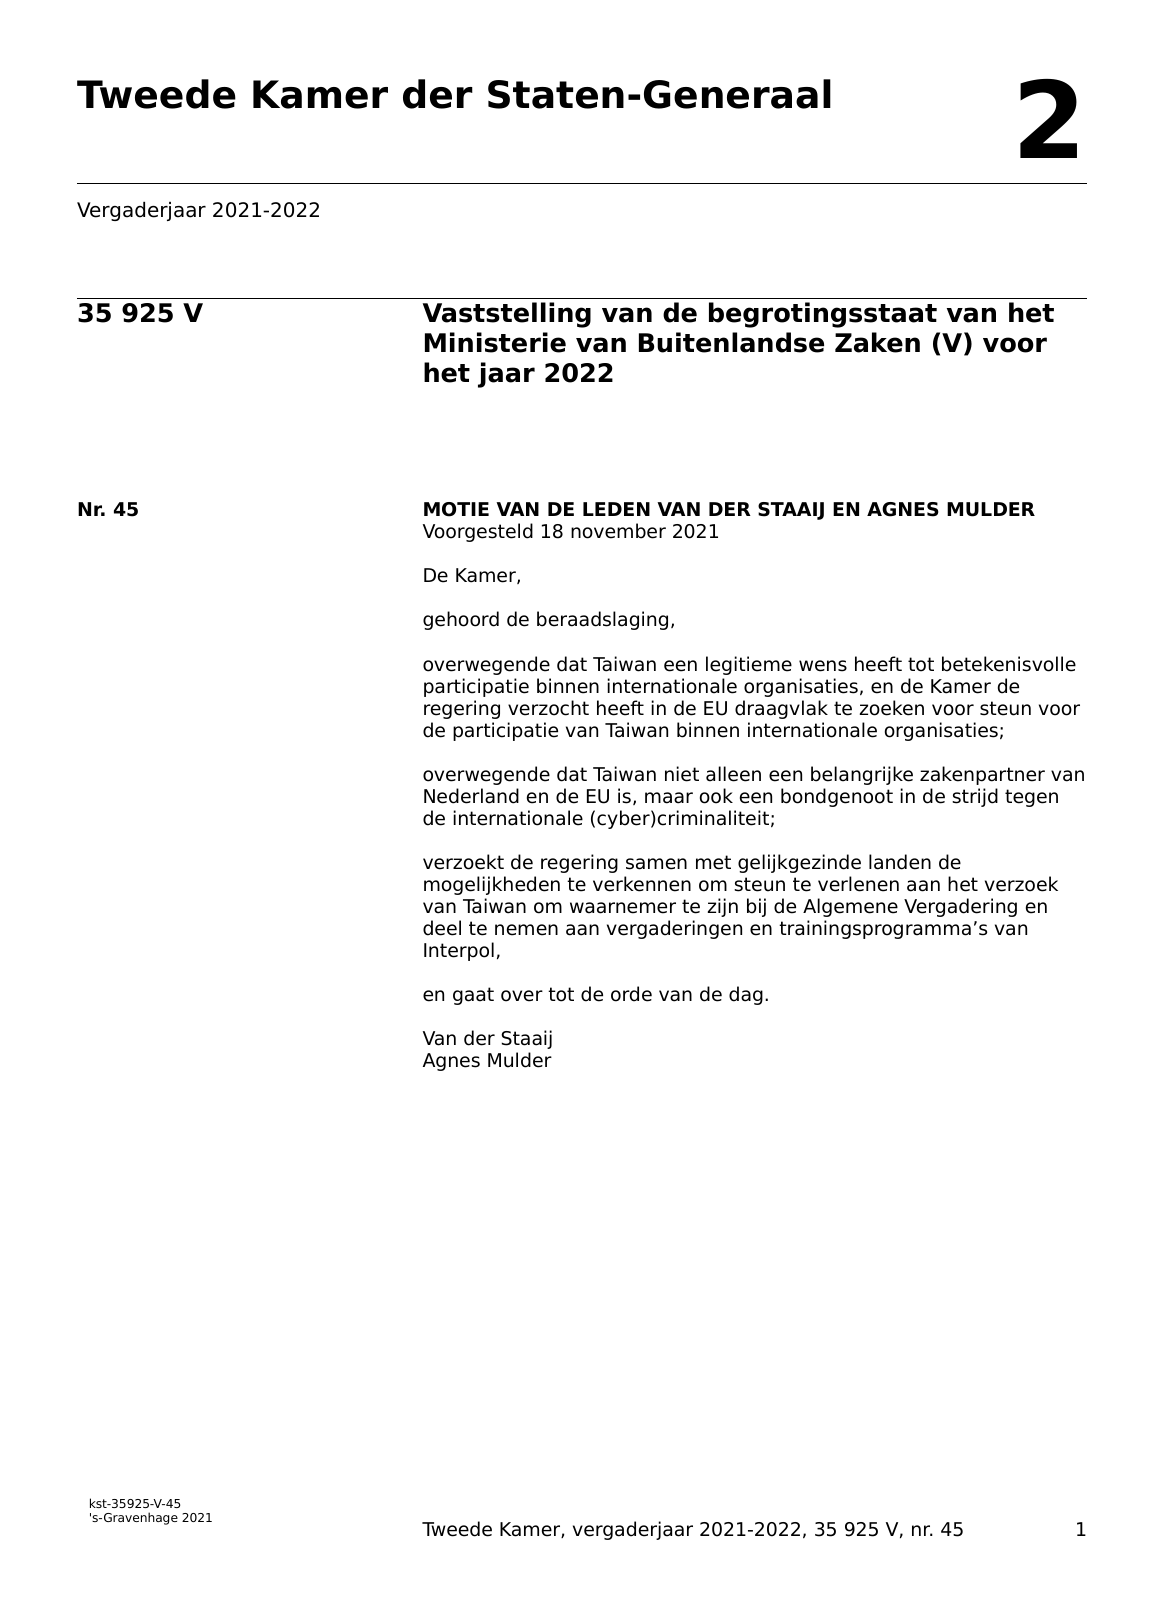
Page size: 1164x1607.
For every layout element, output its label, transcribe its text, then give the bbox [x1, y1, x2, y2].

text Agnes Mulder [422, 1050, 1087, 1072]
text Voorgesteld 18 november 2021 [422, 521, 1087, 543]
text gehoord de beraadslaging, [422, 609, 1087, 631]
subtitle 35 925 V Vaststelling van de begrotingsstaat van het Ministerie van Buitenlandse Zaken (V) voor het jaar 2022 [77, 299, 1087, 388]
table_cell Vergaderjaar 2021-2022 [77, 184, 1087, 298]
text kst-35925-V-45 [88, 1497, 323, 1511]
text De Kamer, [422, 565, 1087, 587]
text 's-Gravenhage 2021 [88, 1511, 323, 1525]
table_header 2 [886, 59, 1087, 183]
text en gaat over tot de orde van de dag. [422, 984, 1087, 1006]
text overwegende dat Taiwan niet alleen een belangrijke zakenpartner van Nederland en de EU is, maar ook een bondgenoot in de strijd tegen de internationale (cyber)criminaliteit; [422, 764, 1087, 829]
text verzoekt de regering samen met gelijkgezinde landen de mogelijkheden te verkennen om steun te verlenen aan het verzoek van Taiwan om waarnemer te zijn bij de Algemene Vergadering en deel te nemen aan vergaderingen en trainingsprogramma’s van Interpol, [422, 852, 1087, 962]
subtitle Nr. 45 MOTIE VAN DE LEDEN VAN DER STAAIJ EN AGNES MULDER [77, 499, 1087, 521]
table_header Tweede Kamer der Staten-Generaal [77, 59, 886, 183]
text overwegende dat Taiwan een legitieme wens heeft tot betekenisvolle participatie binnen internationale organisaties, en de Kamer de regering verzocht heeft in de EU draagvlak te zoeken voor steun voor de participatie van Taiwan binnen internationale organisaties; [422, 653, 1087, 741]
text Van der Staaij [422, 1028, 1087, 1050]
